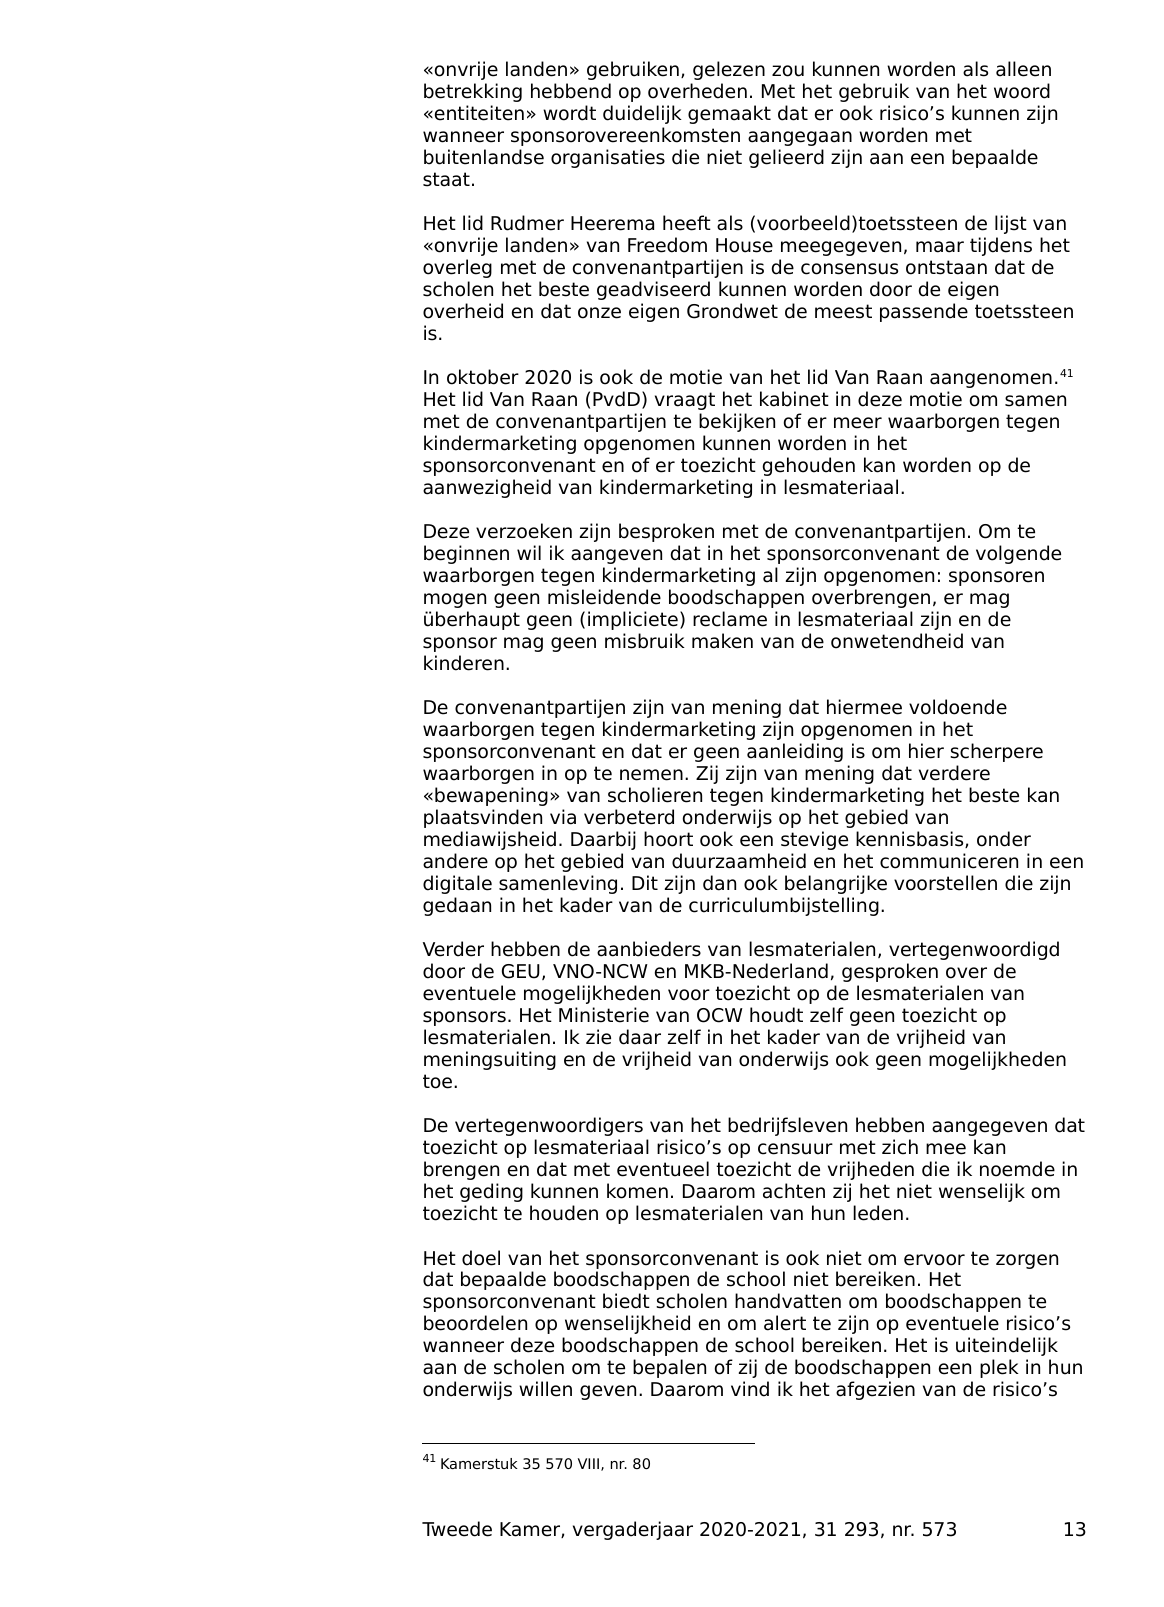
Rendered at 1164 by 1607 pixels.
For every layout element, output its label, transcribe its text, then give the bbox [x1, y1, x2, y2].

text Verder hebben de aanbieders van lesmaterialen, vertegenwoordigd door de GEU, VNO-NCW en MKB-Nederland, gesproken over de eventuele mogelijkheden voor toezicht op de lesmaterialen van sponsors. Het Ministerie van OCW houdt zelf geen toezicht op lesmaterialen. Ik zie daar zelf in het kader van de vrijheid van meningsuiting en de vrijheid van onderwijs ook geen mogelijkheden toe. [422, 939, 1087, 1093]
text De convenantpartijen zijn van mening dat hiermee voldoende waarborgen tegen kindermarketing zijn opgenomen in het sponsorconvenant en dat er geen aanleiding is om hier scherpere waarborgen in op te nemen. Zij zijn van mening dat verdere «bewapening» van scholieren tegen kindermarketing het beste kan plaatsvinden via verbeterd onderwijs op het gebied van mediawijsheid. Daarbij hoort ook een stevige kennisbasis, onder andere op het gebied van duurzaamheid en het communiceren in een digitale samenleving. Dit zijn dan ook belangrijke voorstellen die zijn gedaan in het kader van de curriculumbijstelling. [422, 697, 1087, 917]
text Kamerstuk 35 570 VIII, nr. 80 [422, 1452, 1087, 1474]
text De vertegenwoordigers van het bedrijfsleven hebben aangegeven dat toezicht op lesmateriaal risico’s op censuur met zich mee kan brengen en dat met eventueel toezicht de vrijheden die ik noemde in het geding kunnen komen. Daarom achten zij het niet wenselijk om toezicht te houden op lesmaterialen van hun leden. [422, 1115, 1087, 1225]
text Het doel van het sponsorconvenant is ook niet om ervoor te zorgen dat bepaalde boodschappen de school niet bereiken. Het sponsorconvenant biedt scholen handvatten om boodschappen te beoordelen op wenselijkheid en om alert te zijn op eventuele risico’s wanneer deze boodschappen de school bereiken. Het is uiteindelijk aan de scholen om te bepalen of zij de boodschappen een plek in hun onderwijs willen geven. Daarom vind ik het afgezien van de risico’s [422, 1247, 1087, 1401]
text In oktober 2020 is ook de motie van het lid Van Raan aangenomen. Het lid Van Raan (PvdD) vraagt het kabinet in deze motie om samen met de convenantpartijen te bekijken of er meer waarborgen tegen kindermarketing opgenomen kunnen worden in het sponsorconvenant en of er toezicht gehouden kan worden op de aanwezigheid van kindermarketing in lesmateriaal. [422, 367, 1087, 499]
text Het lid Rudmer Heerema heeft als (voorbeeld)toetssteen de lijst van «onvrije landen» van Freedom House meegegeven, maar tijdens het overleg met de convenantpartijen is de consensus ontstaan dat de scholen het beste geadviseerd kunnen worden door de eigen overheid en dat onze eigen Grondwet de meest passende toetssteen is. [422, 213, 1087, 345]
text Deze verzoeken zijn besproken met de convenantpartijen. Om te beginnen wil ik aangeven dat in het sponsorconvenant de volgende waarborgen tegen kindermarketing al zijn opgenomen: sponsoren mogen geen misleidende boodschappen overbrengen, er mag überhaupt geen (impliciete) reclame in lesmateriaal zijn en de sponsor mag geen misbruik maken van de onwetendheid van kinderen. [422, 521, 1087, 675]
text «onvrije landen» gebruiken, gelezen zou kunnen worden als alleen betrekking hebbend op overheden. Met het gebruik van het woord «entiteiten» wordt duidelijk gemaakt dat er ook risico’s kunnen zijn wanneer sponsorovereenkomsten aangegaan worden met buitenlandse organisaties die niet gelieerd zijn aan een bepaalde staat. [422, 59, 1087, 191]
